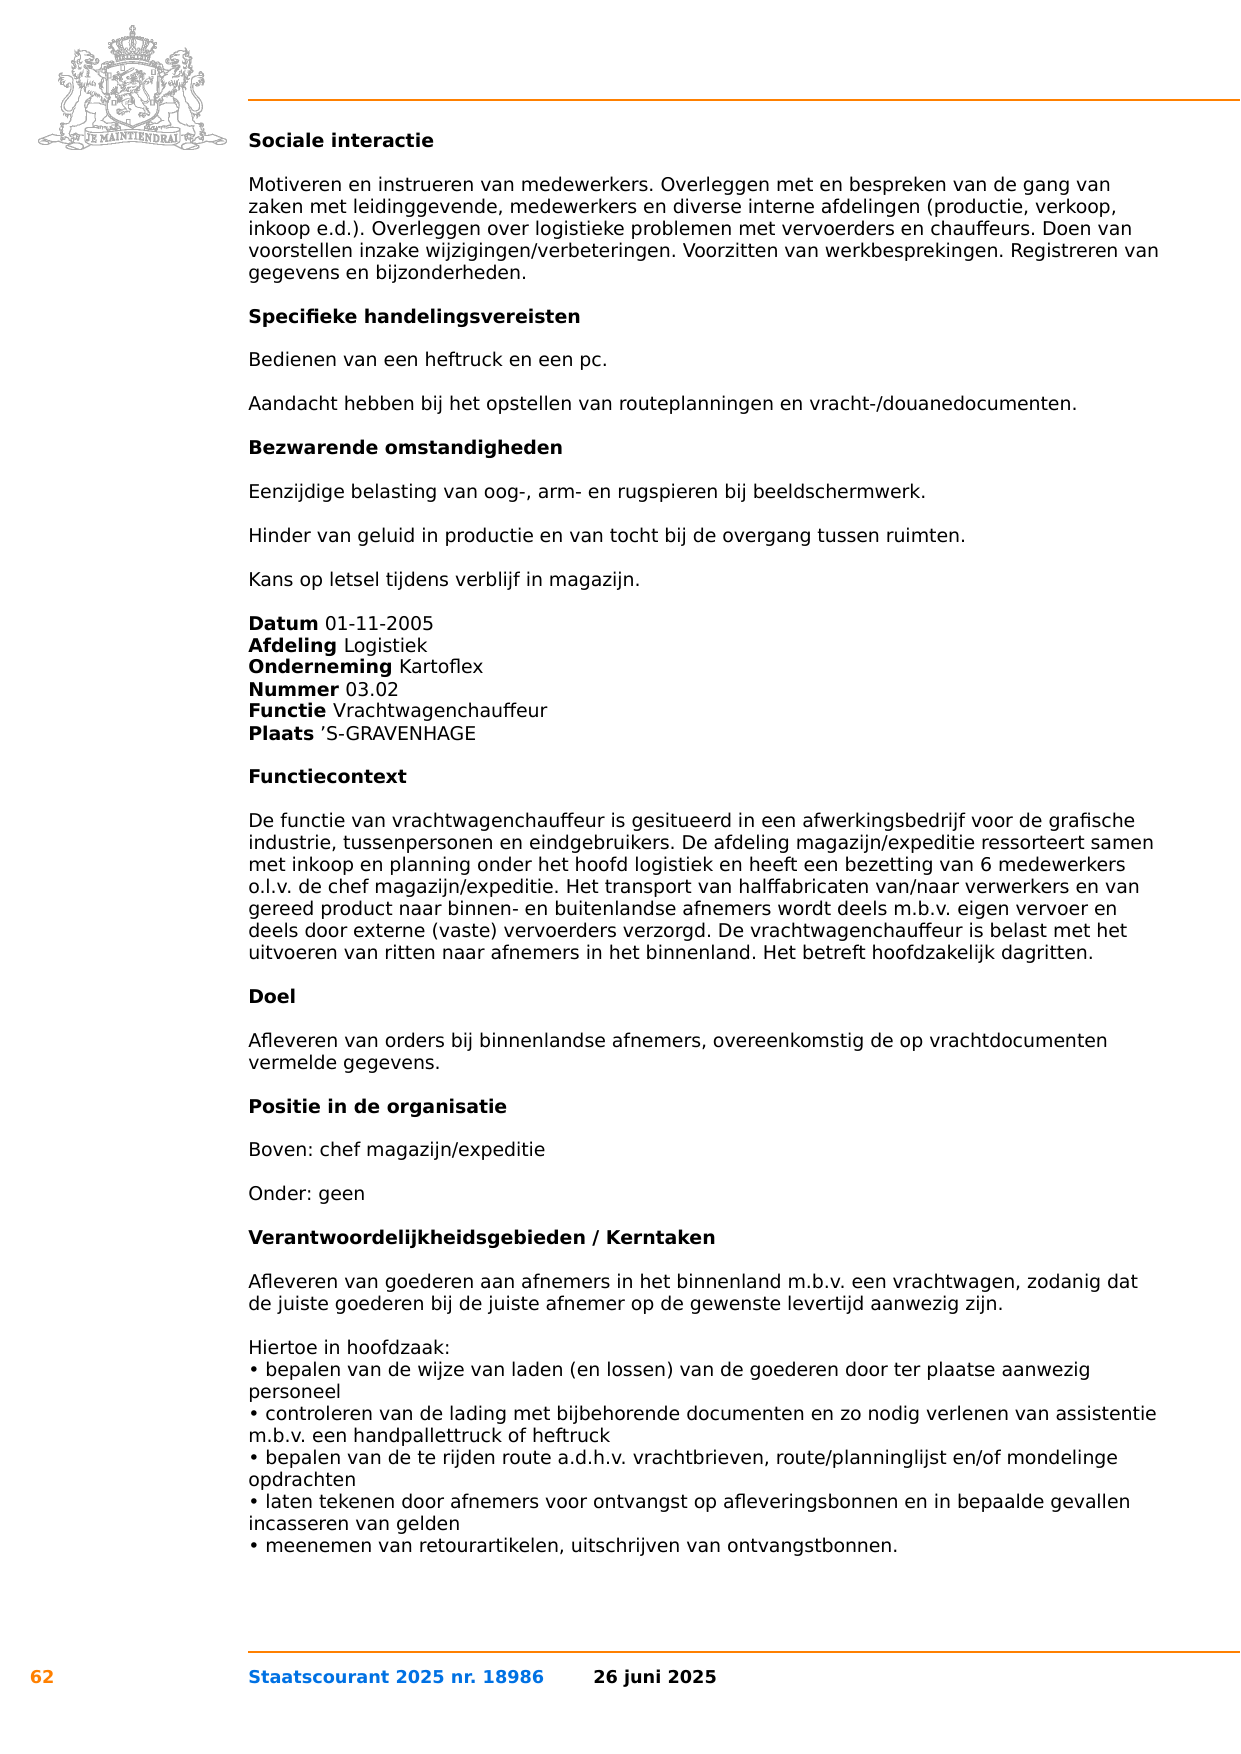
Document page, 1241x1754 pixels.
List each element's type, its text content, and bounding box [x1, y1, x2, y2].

subtitle Positie in de organisatie [248, 1096, 1163, 1117]
text Boven: chef magazijn/expeditie [248, 1139, 1163, 1161]
text Afleveren van orders bij binnenlandse afnemers, overeenkomstig de op vrachtdocumenten vermelde gegevens. [248, 1030, 1163, 1074]
text Aandacht hebben bij het opstellen van routeplanningen en vracht-/douanedocumenten. [248, 393, 1163, 415]
text • controleren van de lading met bijbehorende documenten en zo nodig verlenen van assistentie m.b.v. een handpallettruck of heftruck [248, 1403, 1163, 1447]
text Plaats ’S-GRAVENHAGE [248, 722, 1163, 744]
text De functie van vrachtwagenchauffeur is gesitueerd in een afwerkingsbedrijf voor de grafische industrie, tussenpersonen en eindgebruikers. De afdeling magazijn/expeditie ressorteert samen met inkoop en planning onder het hoofd logistiek en heeft een bezetting van 6 medewerkers o.l.v. de chef magazijn/expeditie. Het transport van halffabricaten van/naar verwerkers en van gereed product naar binnen- en buitenlandse afnemers wordt deels m.b.v. eigen vervoer en deels door externe (vaste) vervoerders verzorgd. De vrachtwagenchauffeur is belast met het uitvoeren van ritten naar afnemers in het binnenland. Het betreft hoofdzakelijk dagritten. [248, 810, 1163, 964]
text • bepalen van de wijze van laden (en lossen) van de goederen door ter plaatse aanwezig personeel [248, 1359, 1163, 1403]
text • bepalen van de te rijden route a.d.h.v. vrachtbrieven, route/planninglijst en/of mondelinge opdrachten [248, 1447, 1163, 1491]
text Bedienen van een heftruck en een pc. [248, 349, 1163, 371]
subtitle Doel [248, 986, 1163, 1008]
text Onderneming Kartoflex [248, 656, 1163, 678]
text Kans op letsel tijdens verblijf in magazijn. [248, 569, 1163, 591]
subtitle Functiecontext [248, 766, 1163, 788]
subtitle Bezwarende omstandigheden [248, 437, 1163, 459]
text Eenzijdige belasting van oog-, arm- en rugspieren bij beeldschermwerk. [248, 481, 1163, 503]
text • laten tekenen door afnemers voor ontvangst op afleveringsbonnen en in bepaalde gevallen incasseren van gelden [248, 1491, 1163, 1534]
text Hinder van geluid in productie en van tocht bij de overgang tussen ruimten. [248, 525, 1163, 547]
text Nummer 03.02 [248, 678, 1163, 700]
subtitle Sociale interactie [248, 130, 1163, 152]
subtitle Specifieke handelingsvereisten [248, 306, 1163, 327]
text Datum 01-11-2005 [248, 612, 1163, 634]
text Functie Vrachtwagenchauffeur [248, 700, 1163, 722]
text • meenemen van retourartikelen, uitschrijven van ontvangstbonnen. [248, 1534, 1163, 1557]
text Motiveren en instrueren van medewerkers. Overleggen met en bespreken van de gang van zaken met leidinggevende, medewerkers en diverse interne afdelingen (productie, verkoop, inkoop e.d.). Overleggen over logistieke problemen met vervoerders en chauffeurs. Doen van voorstellen inzake wijzigingen/verbeteringen. Voorzitten van werkbesprekingen. Registreren van gegevens en bijzonderheden. [248, 174, 1163, 284]
text Afleveren van goederen aan afnemers in het binnenland m.b.v. een vrachtwagen, zodanig dat de juiste goederen bij de juiste afnemer op de gewenste levertijd aanwezig zijn. [248, 1271, 1163, 1315]
text Onder: geen [248, 1183, 1163, 1205]
text Hiertoe in hoofdzaak: [248, 1337, 1163, 1359]
picture [38, 25, 227, 150]
subtitle Verantwoordelijkheidsgebieden / Kerntaken [248, 1227, 1163, 1249]
text Afdeling Logistiek [248, 634, 1163, 656]
